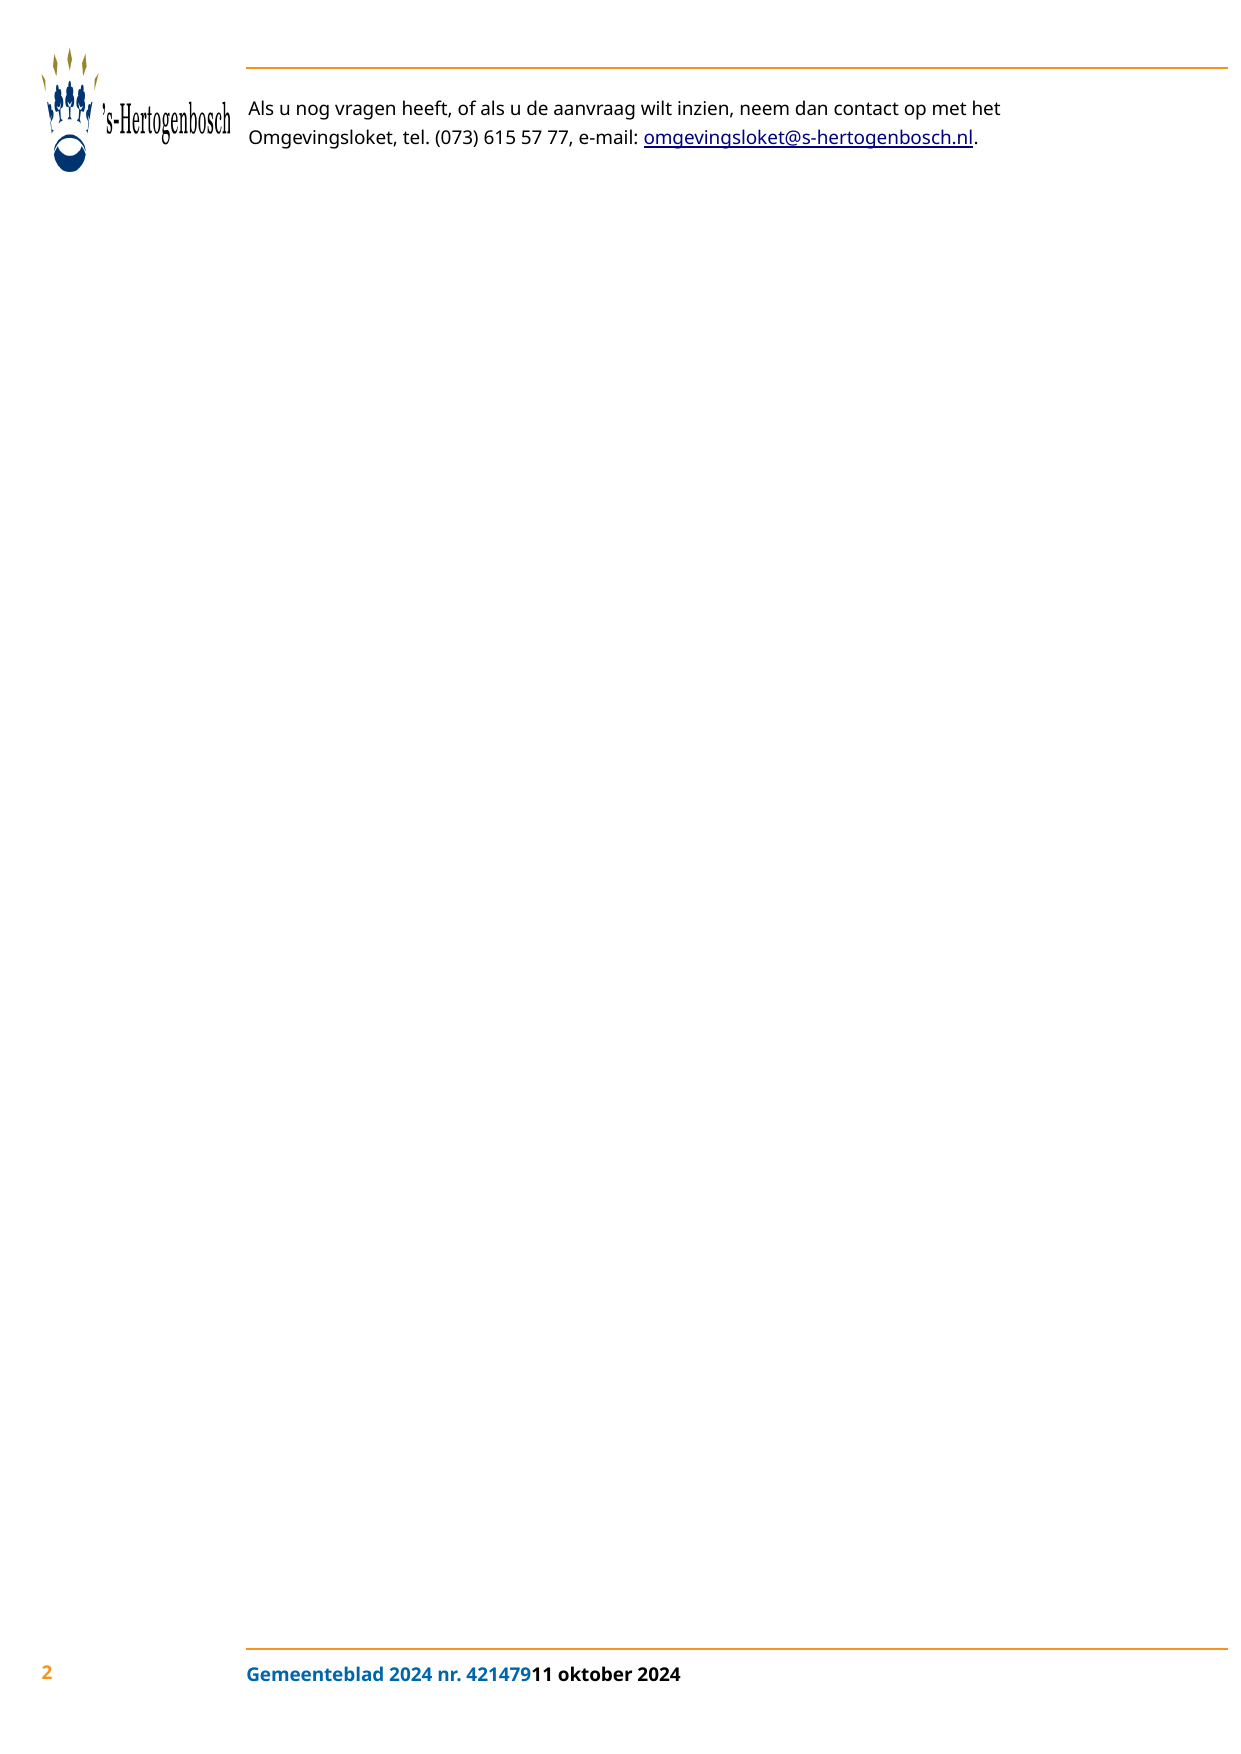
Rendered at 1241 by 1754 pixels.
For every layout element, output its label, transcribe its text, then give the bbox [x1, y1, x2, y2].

text Als u nog vragen heeft, of als u de aanvraag wilt inzien, neem dan contact op met het Omgevingsloket, tel. (073) 615 57 77, e-mail: omgevingsloket@s-hertogenbosch.nl. [248, 95, 1152, 150]
picture [41, 47, 231, 172]
